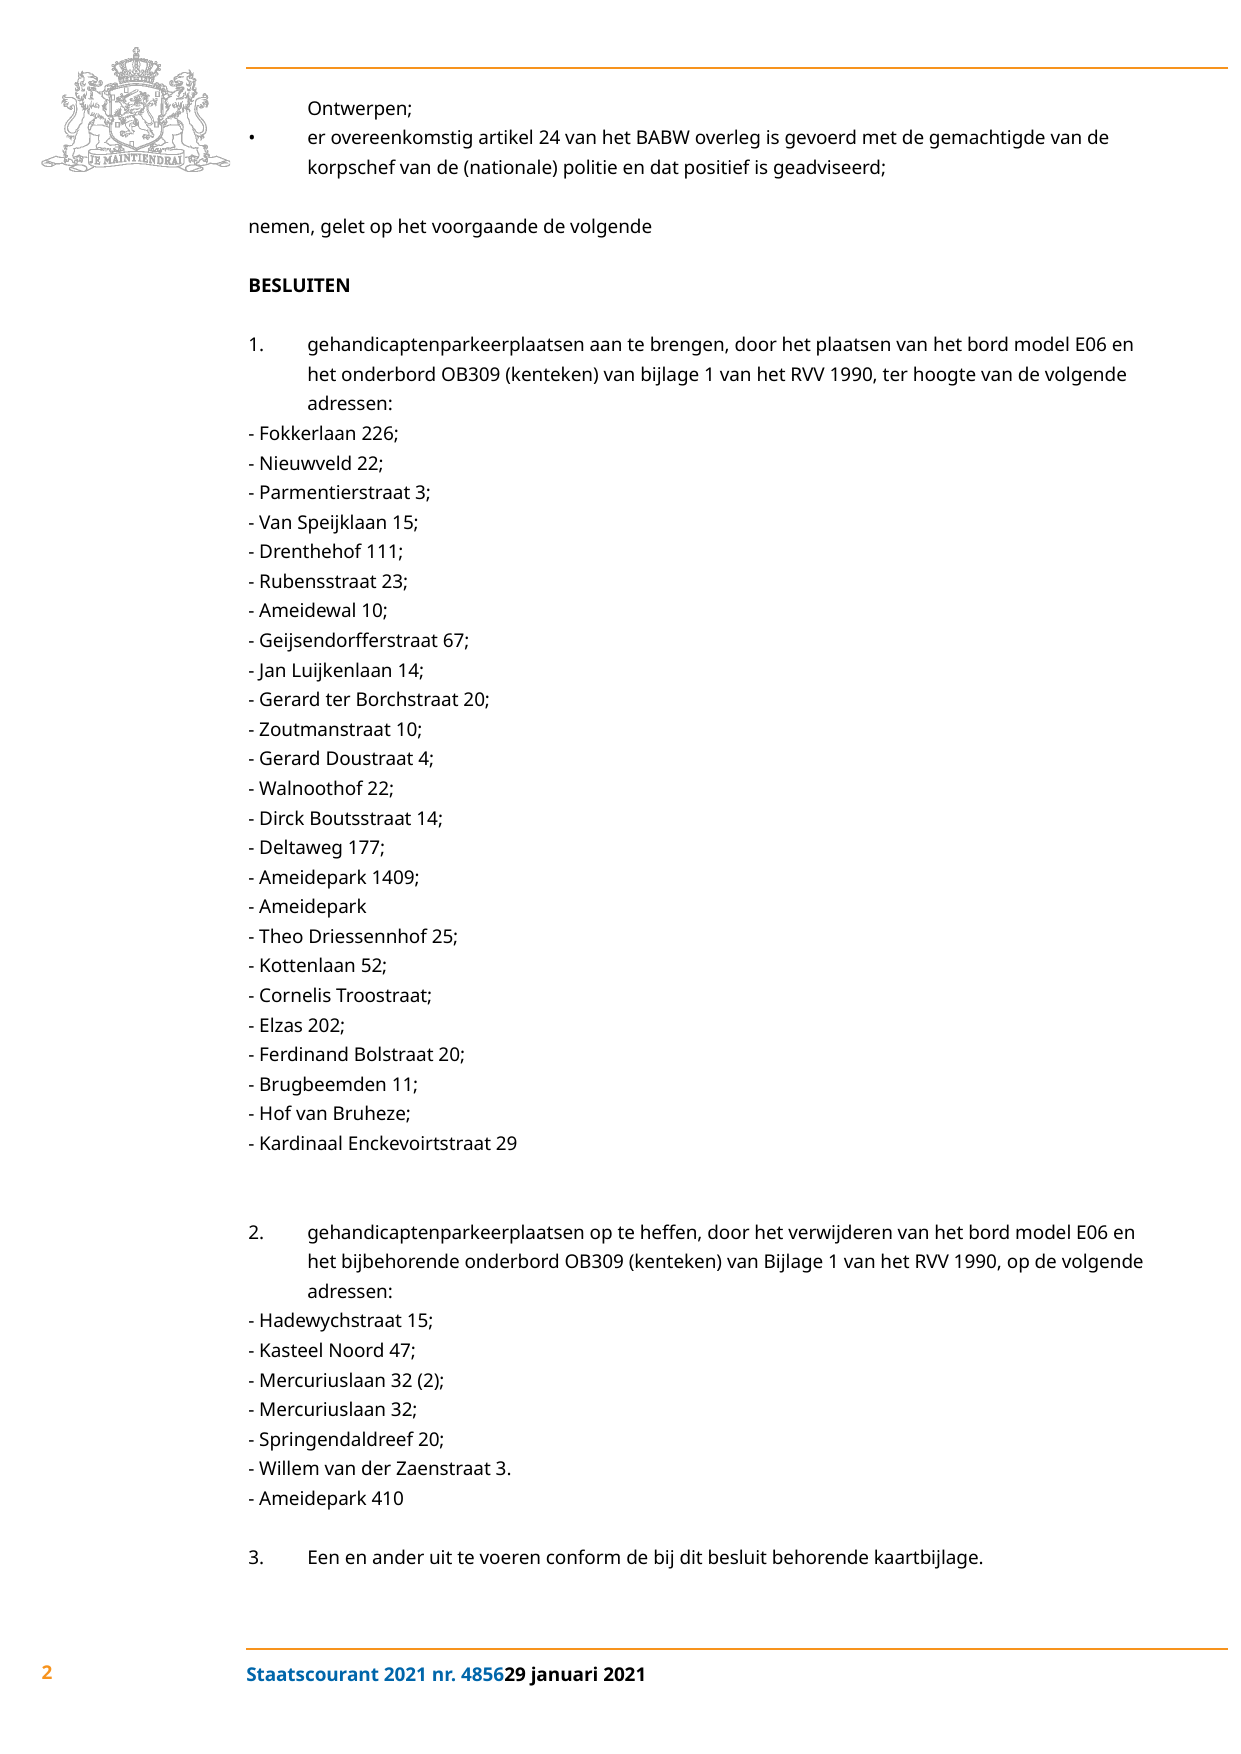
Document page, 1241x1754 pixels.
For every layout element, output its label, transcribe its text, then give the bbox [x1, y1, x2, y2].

text - Mercuriuslaan 32; [248, 1396, 1152, 1422]
text - Hadewychstraat 15; [248, 1308, 1152, 1333]
text - Mercuriuslaan 32 (2); [248, 1367, 1152, 1393]
text - Dirck Boutsstraat 14; [248, 805, 1152, 831]
text - Brugbeemden 11; [248, 1071, 1152, 1097]
list Een en ander uit te voeren conform de bij dit besluit behorende kaartbijlage. [248, 1544, 1152, 1570]
text - Kasteel Noord 47; [248, 1337, 1152, 1363]
text - Ferdinand Bolstraat 20; [248, 1041, 1152, 1067]
text - Ameidepark 410 [248, 1485, 1152, 1511]
text - Ameidepark [248, 893, 1152, 919]
text - Theo Driessennhof 25; [248, 923, 1152, 949]
text - Ameidepark 1409; [248, 864, 1152, 890]
text - Nieuwveld 22; [248, 450, 1152, 476]
text - Hof van Bruheze; [248, 1101, 1152, 1126]
text - Kottenlaan 52; [248, 953, 1152, 978]
text - Walnoothof 22; [248, 775, 1152, 801]
text - Deltaweg 177; [248, 834, 1152, 860]
text - Zoutmanstraat 10; [248, 716, 1152, 742]
list Ontwerpen; [248, 95, 1152, 121]
text - Gerard Doustraat 4; [248, 746, 1152, 771]
text - Drenthehof 111; [248, 538, 1152, 564]
text - Parmentierstraat 3; [248, 479, 1152, 505]
text - Fokkerlaan 226; [248, 420, 1152, 446]
text - Elzas 202; [248, 1012, 1152, 1038]
text - Jan Luijkenlaan 14; [248, 657, 1152, 683]
text - Rubensstraat 23; [248, 568, 1152, 594]
text - Cornelis Troostraat; [248, 982, 1152, 1008]
text - Willem van der Zaenstraat 3. [248, 1456, 1152, 1481]
text BESLUITEN [248, 272, 1152, 298]
list gehandicaptenparkeerplaatsen aan te brengen, door het plaatsen van het bord model E06 en het onderbord OB309 (kenteken) van bijlage 1 van het RVV 1990, ter hoogte van de volgende adressen: [248, 331, 1152, 416]
list gehandicaptenparkeerplaatsen op te heffen, door het verwijderen van het bord model E06 en het bijbehorende onderbord OB309 (kenteken) van Bijlage 1 van het RVV 1990, op de volgende adressen: [248, 1219, 1152, 1304]
text - Kardinaal Enckevoirtstraat 29 [248, 1130, 1152, 1156]
list er overeenkomstig artikel 24 van het BABW overleg is gevoerd met de gemachtigde van de korpschef van de (nationale) politie en dat positief is geadviseerd; [248, 124, 1152, 180]
picture [41, 47, 231, 172]
text - Gerard ter Borchstraat 20; [248, 686, 1152, 712]
text nemen, gelet op het voorgaande de volgende [248, 213, 1152, 239]
text - Ameidewal 10; [248, 598, 1152, 623]
text - Van Speijklaan 15; [248, 509, 1152, 535]
text - Springendaldreef 20; [248, 1426, 1152, 1452]
text - Geijsendorfferstraat 67; [248, 627, 1152, 653]
